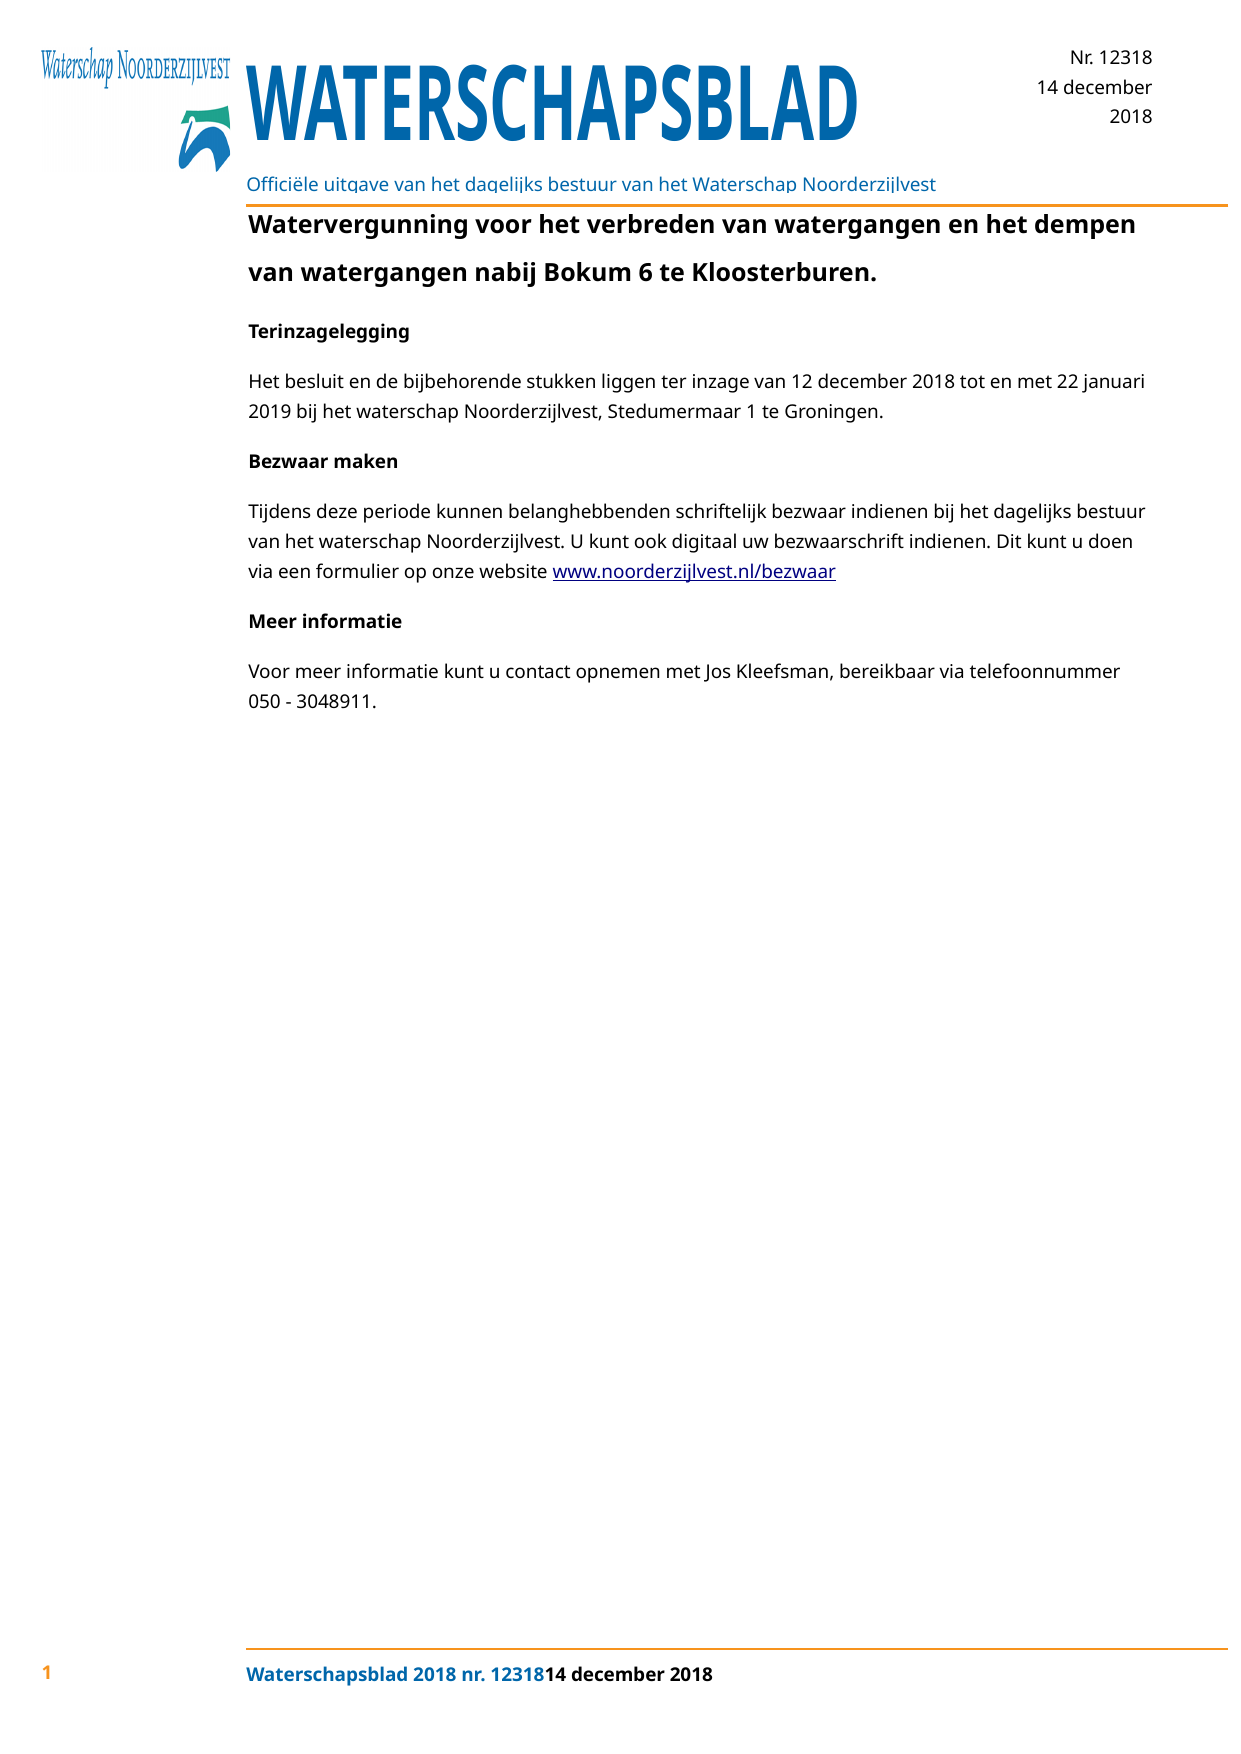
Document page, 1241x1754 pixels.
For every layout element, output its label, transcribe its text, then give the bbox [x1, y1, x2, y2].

text Terinzagelegging [248, 318, 1152, 344]
picture [41, 47, 231, 172]
text Bezwaar maken [248, 448, 1152, 474]
text Tijdens deze periode kunnen belanghebbenden schriftelijk bezwaar indienen bij het dagelijks bestuur van het waterschap Noorderzijlvest. U kunt ook digitaal uw bezwaarschrift indienen. Dit kunt u doen via een formulier op onze website www.noorderzijlvest.nl/bezwaar [248, 499, 1152, 584]
text Het besluit en de bijbehorende stukken liggen ter inzage van 12 december 2018 tot en met 22 januari 2019 bij het waterschap Noorderzijlvest, Stedumermaar 1 te Groningen. [248, 368, 1152, 424]
text Voor meer informatie kunt u contact opnemen met Jos Kleefsman, bereikbaar via telefoonnummer 050 - 3048911. [248, 659, 1152, 714]
text Watervergunning voor het verbreden van watergangen en het dempen van watergangen nabij Bokum 6 te Kloosterburen. [248, 207, 1152, 288]
text Meer informatie [248, 608, 1152, 634]
